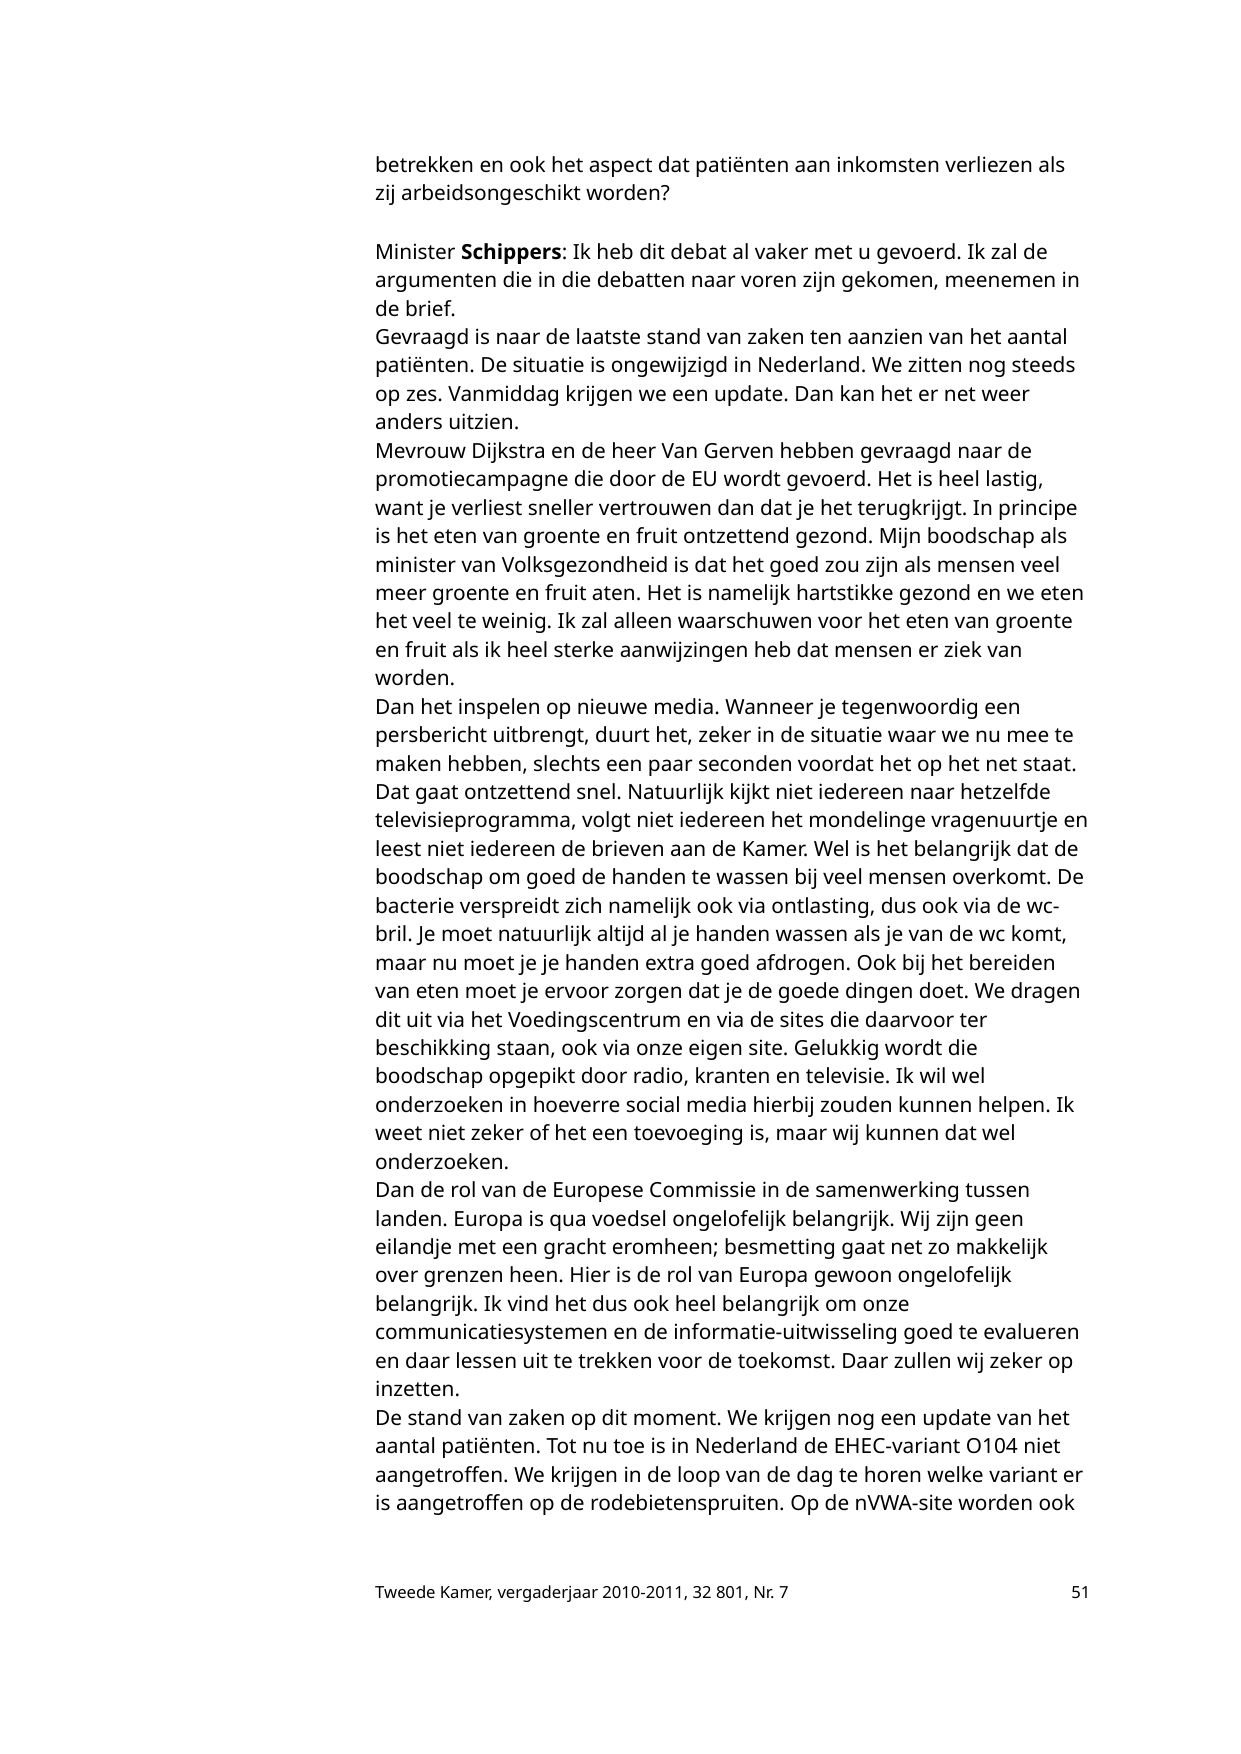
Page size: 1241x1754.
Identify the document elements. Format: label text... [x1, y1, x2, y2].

text Gevraagd is naar de laatste stand van zaken ten aanzien van het aantal patiënten. De situatie is ongewijzigd in Nederland. We zitten nog steeds op zes. Vanmiddag krijgen we een update. Dan kan het er net weer anders uitzien. [375, 322, 1090, 436]
text betrekken en ook het aspect dat patiënten aan inkomsten verliezen als zij arbeidsongeschikt worden? [375, 150, 1090, 207]
text Mevrouw Dijkstra en de heer Van Gerven hebben gevraagd naar de promotiecampagne die door de EU wordt gevoerd. Het is heel lastig, want je verliest sneller vertrouwen dan dat je het terugkrijgt. In principe is het eten van groente en fruit ontzettend gezond. Mijn boodschap als minister van Volksgezondheid is dat het goed zou zijn als mensen veel meer groente en fruit aten. Het is namelijk hartstikke gezond en we eten het veel te weinig. Ik zal alleen waarschuwen voor het eten van groente en fruit als ik heel sterke aanwijzingen heb dat mensen er ziek van worden. [375, 436, 1090, 692]
text Minister Schippers: Ik heb dit debat al vaker met u gevoerd. Ik zal de argumenten die in die debatten naar voren zijn gekomen, meenemen in de brief. [375, 237, 1090, 322]
text De stand van zaken op dit moment. We krijgen nog een update van het aantal patiënten. Tot nu toe is in Nederland de EHEC-variant O104 niet aangetroffen. We krijgen in de loop van de dag te horen welke variant er is aangetroffen op de rodebietenspruiten. Op de nVWA-site worden ook [375, 1403, 1090, 1517]
text Dan het inspelen op nieuwe media. Wanneer je tegenwoordig een persbericht uitbrengt, duurt het, zeker in de situatie waar we nu mee te maken hebben, slechts een paar seconden voordat het op het net staat. Dat gaat ontzettend snel. Natuurlijk kijkt niet iedereen naar hetzelfde televisieprogramma, volgt niet iedereen het mondelinge vragenuurtje en leest niet iedereen de brieven aan de Kamer. Wel is het belangrijk dat de boodschap om goed de handen te wassen bij veel mensen overkomt. De bacterie verspreidt zich namelijk ook via ontlasting, dus ook via de wc-bril. Je moet natuurlijk altijd al je handen wassen als je van de wc komt, maar nu moet je je handen extra goed afdrogen. Ook bij het bereiden van eten moet je ervoor zorgen dat je de goede dingen doet. We dragen dit uit via het Voedingscentrum en via de sites die daarvoor ter beschikking staan, ook via onze eigen site. Gelukkig wordt die boodschap opgepikt door radio, kranten en televisie. Ik wil wel onderzoeken in hoeverre social media hierbij zouden kunnen helpen. Ik weet niet zeker of het een toevoeging is, maar wij kunnen dat wel onderzoeken. [375, 692, 1090, 1175]
text Dan de rol van de Europese Commissie in de samenwerking tussen landen. Europa is qua voedsel ongelofelijk belangrijk. Wij zijn geen eilandje met een gracht eromheen; besmetting gaat net zo makkelijk over grenzen heen. Hier is de rol van Europa gewoon ongelofelijk belangrijk. Ik vind het dus ook heel belangrijk om onze communicatiesystemen en de informatie-uitwisseling goed te evalueren en daar lessen uit te trekken voor de toekomst. Daar zullen wij zeker op inzetten. [375, 1175, 1090, 1403]
